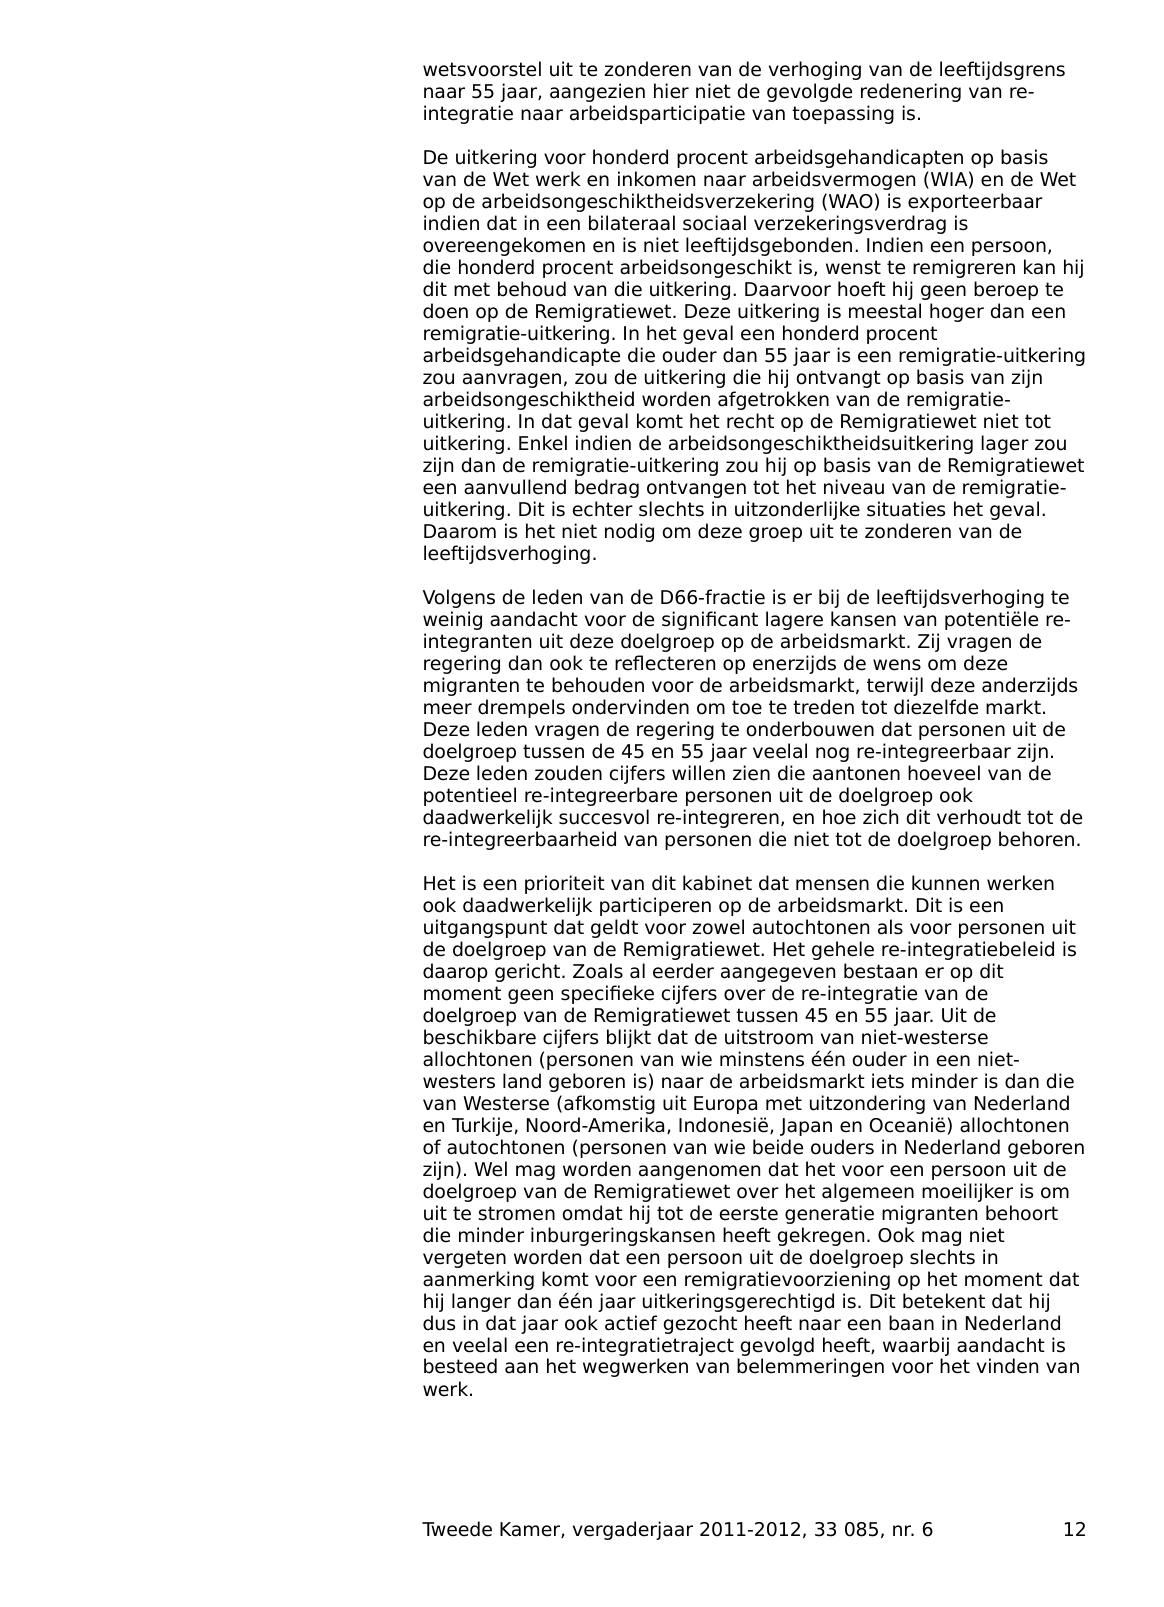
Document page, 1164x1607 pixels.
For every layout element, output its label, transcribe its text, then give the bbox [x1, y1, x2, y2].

text Het is een prioriteit van dit kabinet dat mensen die kunnen werken ook daadwerkelijk participeren op de arbeidsmarkt. Dit is een uitgangspunt dat geldt voor zowel autochtonen als voor personen uit de doelgroep van de Remigratiewet. Het gehele re-integratiebeleid is daarop gericht. Zoals al eerder aangegeven bestaan er op dit moment geen specifieke cijfers over de re-integratie van de doelgroep van de Remigratiewet tussen 45 en 55 jaar. Uit de beschikbare cijfers blijkt dat de uitstroom van niet-westerse allochtonen (personen van wie minstens één ouder in een niet-westers land geboren is) naar de arbeidsmarkt iets minder is dan die van Westerse (afkomstig uit Europa met uitzondering van Nederland en Turkije, Noord-Amerika, Indonesië, Japan en Oceanië) allochtonen of autochtonen (personen van wie beide ouders in Nederland geboren zijn). Wel mag worden aangenomen dat het voor een persoon uit de doelgroep van de Remigratiewet over het algemeen moeilijker is om uit te stromen omdat hij tot de eerste generatie migranten behoort die minder inburgeringskansen heeft gekregen. Ook mag niet vergeten worden dat een persoon uit de doelgroep slechts in aanmerking komt voor een remigratievoorziening op het moment dat hij langer dan één jaar uitkeringsgerechtigd is. Dit betekent dat hij dus in dat jaar ook actief gezocht heeft naar een baan in Nederland en veelal een re-integratietraject gevolgd heeft, waarbij aandacht is besteed aan het wegwerken van belemmeringen voor het vinden van werk. [422, 873, 1087, 1400]
text De uitkering voor honderd procent arbeidsgehandicapten op basis van de Wet werk en inkomen naar arbeidsvermogen (WIA) en de Wet op de arbeidsongeschiktheidsverzekering (WAO) is exporteerbaar indien dat in een bilateraal sociaal verzekeringsverdrag is overeengekomen en is niet leeftijdsgebonden. Indien een persoon, die honderd procent arbeidsongeschikt is, wenst te remigreren kan hij dit met behoud van die uitkering. Daarvoor hoeft hij geen beroep te doen op de Remigratiewet. Deze uitkering is meestal hoger dan een remigratie-uitkering. In het geval een honderd procent arbeidsgehandicapte die ouder dan 55 jaar is een remigratie-uitkering zou aanvragen, zou de uitkering die hij ontvangt op basis van zijn arbeidsongeschiktheid worden afgetrokken van de remigratie-uitkering. In dat geval komt het recht op de Remigratiewet niet tot uitkering. Enkel indien de arbeidsongeschiktheidsuitkering lager zou zijn dan de remigratie-uitkering zou hij op basis van de Remigratiewet een aanvullend bedrag ontvangen tot het niveau van de remigratie-uitkering. Dit is echter slechts in uitzonderlijke situaties het geval. Daarom is het niet nodig om deze groep uit te zonderen van de leeftijdsverhoging. [422, 147, 1087, 565]
text wetsvoorstel uit te zonderen van de verhoging van de leeftijdsgrens naar 55 jaar, aangezien hier niet de gevolgde redenering van re-integratie naar arbeidsparticipatie van toepassing is. [422, 59, 1087, 125]
text Volgens de leden van de D66-fractie is er bij de leeftijdsverhoging te weinig aandacht voor de significant lagere kansen van potentiële re-integranten uit deze doelgroep op de arbeidsmarkt. Zij vragen de regering dan ook te reflecteren op enerzijds de wens om deze migranten te behouden voor de arbeidsmarkt, terwijl deze anderzijds meer drempels ondervinden om toe te treden tot diezelfde markt. Deze leden vragen de regering te onderbouwen dat personen uit de doelgroep tussen de 45 en 55 jaar veelal nog re-integreerbaar zijn. Deze leden zouden cijfers willen zien die aantonen hoeveel van de potentieel re-integreerbare personen uit de doelgroep ook daadwerkelijk succesvol re-integreren, en hoe zich dit verhoudt tot de re-integreerbaarheid van personen die niet tot de doelgroep behoren. [422, 587, 1087, 851]
